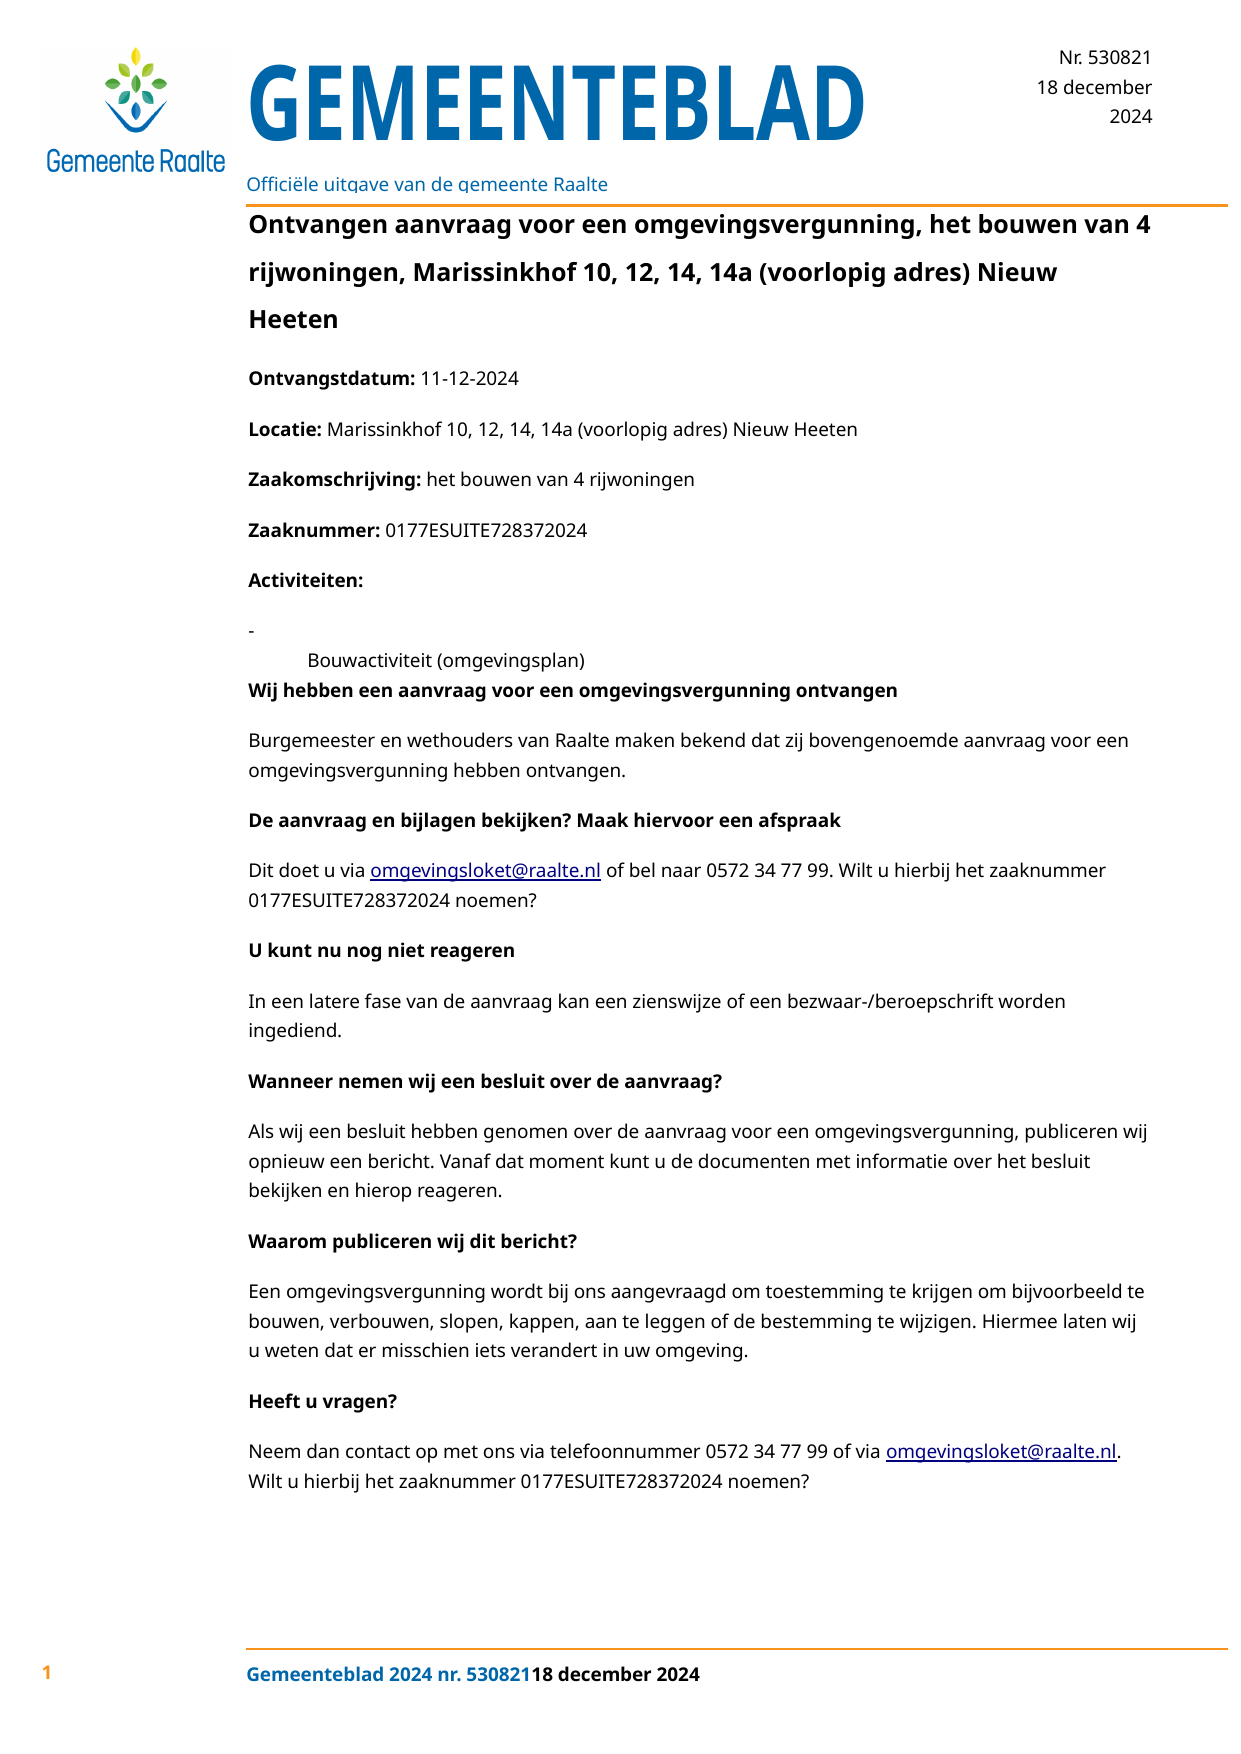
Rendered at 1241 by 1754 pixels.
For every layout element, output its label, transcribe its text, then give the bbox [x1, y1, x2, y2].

text In een latere fase van de aanvraag kan een zienswijze of een bezwaar-/beroepschrift worden ingediend. [248, 988, 1152, 1043]
text Wanneer nemen wij een besluit over de aanvraag? [248, 1068, 1152, 1094]
text Activiteiten: [248, 567, 1152, 593]
text Een omgevingsvergunning wordt bij ons aangevraagd om toestemming te krijgen om bijvoorbeeld te bouwen, verbouwen, slopen, kappen, aan te leggen of de bestemming te wijzigen. Hiermee laten wij u weten dat er misschien iets verandert in uw omgeving. [248, 1278, 1152, 1363]
text U kunt nu nog niet reageren [248, 938, 1152, 963]
text Burgemeester en wethouders van Raalte maken bekend dat zij bovengenoemde aanvraag voor een omgevingsvergunning hebben ontvangen. [248, 727, 1152, 782]
text Zaakomschrijving: het bouwen van 4 rijwoningen [248, 466, 1152, 492]
text Dit doet u via omgevingsloket@raalte.nl of bel naar 0572 34 77 99. Wilt u hierbij het zaaknummer 0177ESUITE728372024 noemen? [248, 858, 1152, 913]
text Locatie: Marissinkhof 10, 12, 14, 14a (voorlopig adres) Nieuw Heeten [248, 416, 1152, 442]
text Ontvangstdatum: 11-12-2024 [248, 366, 1152, 391]
text Ontvangen aanvraag voor een omgevingsvergunning, het bouwen van 4 rijwoningen, Marissinkhof 10, 12, 14, 14a (voorlopig adres) Nieuw Heeten [248, 207, 1152, 336]
text Neem dan contact op met ons via telefoonnummer 0572 34 77 99 of via omgevingsloket@raalte.nl. Wilt u hierbij het zaaknummer 0177ESUITE728372024 noemen? [248, 1438, 1152, 1494]
list Bouwactiviteit (omgevingsplan) [248, 647, 1152, 673]
text Zaaknummer: 0177ESUITE728372024 [248, 517, 1152, 542]
text Als wij een besluit hebben genomen over de aanvraag voor een omgevingsvergunning, publiceren wij opnieuw een bericht. Vanaf dat moment kunt u de documenten met informatie over het besluit bekijken en hierop reageren. [248, 1118, 1152, 1203]
text Wij hebben een aanvraag voor een omgevingsvergunning ontvangen [248, 677, 1152, 702]
picture [41, 47, 231, 172]
text Waarom publiceren wij dit bericht? [248, 1228, 1152, 1254]
text De aanvraag en bijlagen bekijken? Maak hiervoor een afspraak [248, 807, 1152, 833]
text Heeft u vragen? [248, 1388, 1152, 1414]
